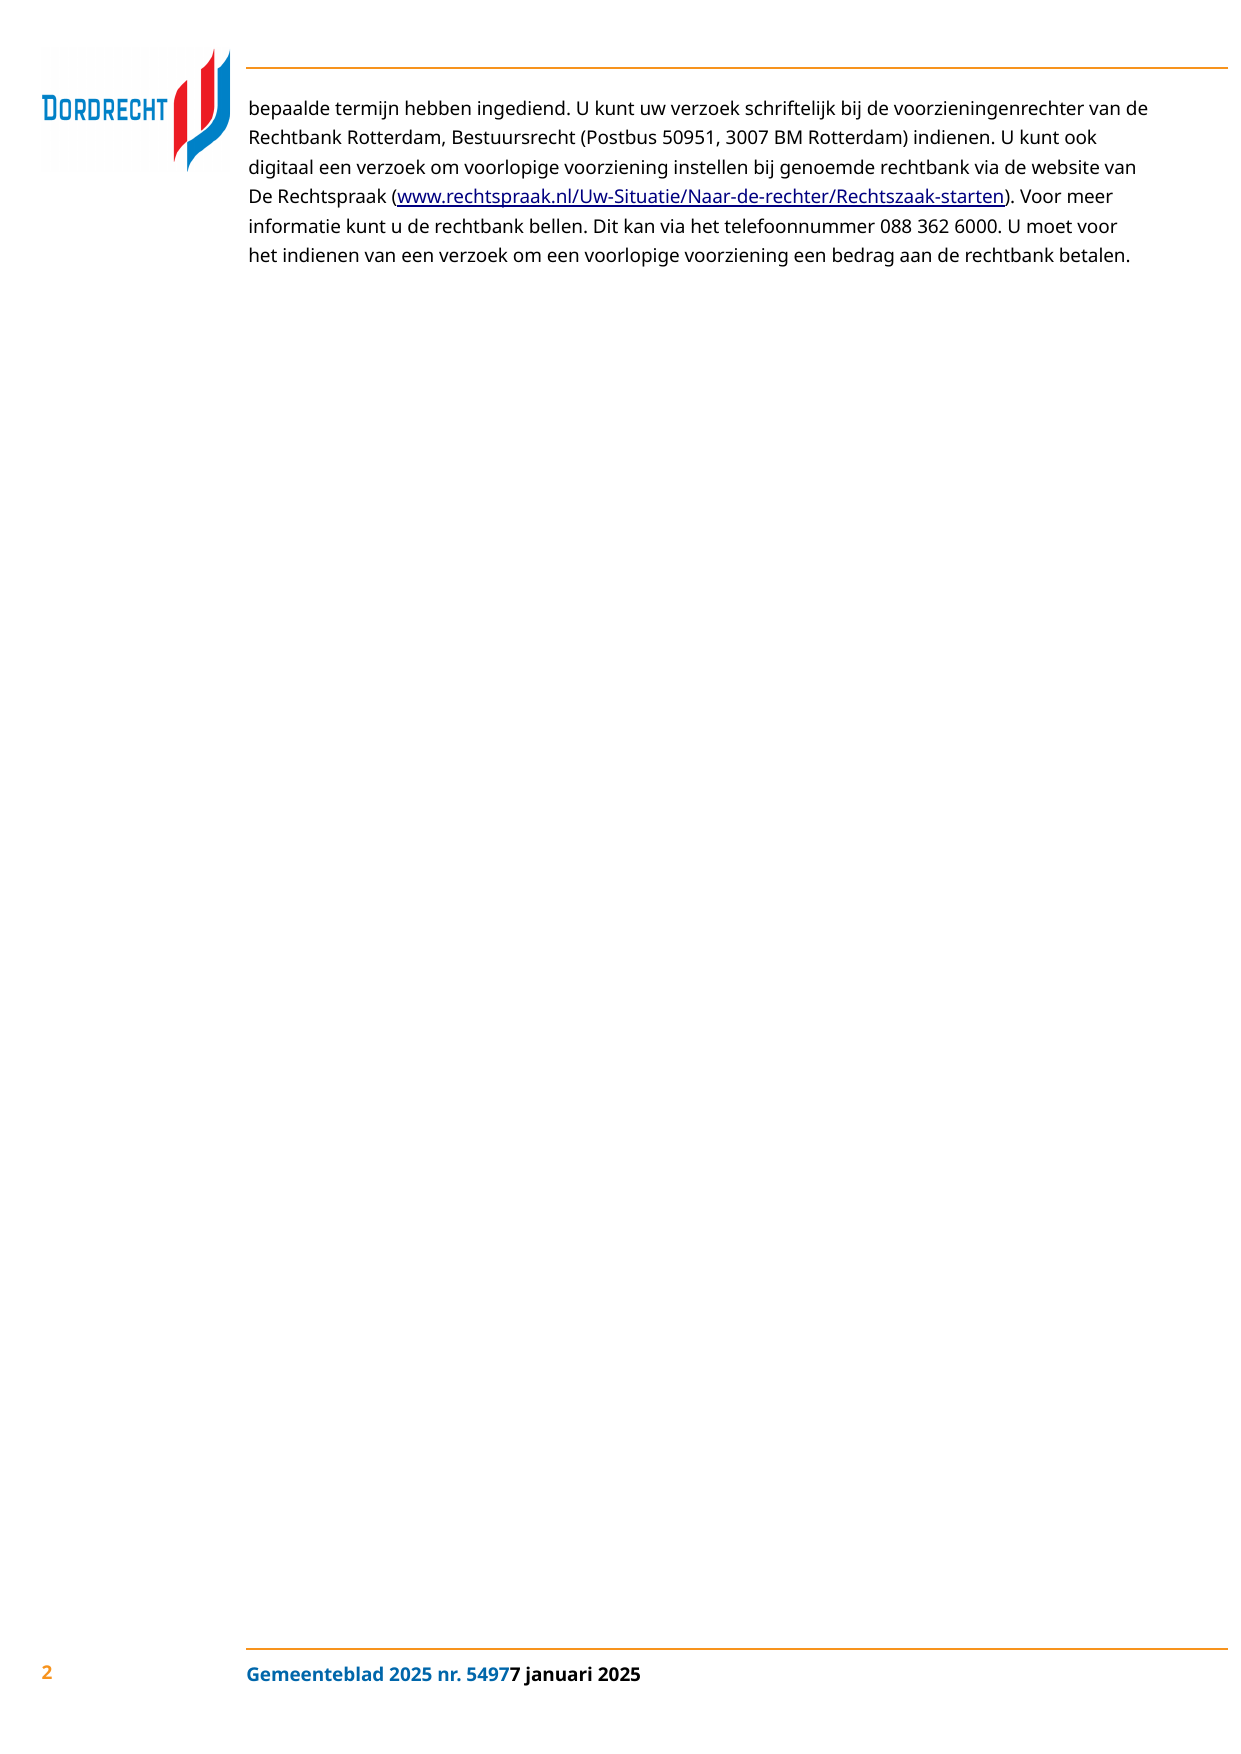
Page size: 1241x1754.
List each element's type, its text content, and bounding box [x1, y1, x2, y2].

text bepaalde termijn hebben ingediend. U kunt uw verzoek schriftelijk bij de voorzieningenrechter van de Rechtbank Rotterdam, Bestuursrecht (Postbus 50951, 3007 BM Rotterdam) indienen. U kunt ook digitaal een verzoek om voorlopige voorziening instellen bij genoemde rechtbank via de website van De Rechtspraak (www.rechtspraak.nl/Uw-Situatie/Naar-de-rechter/Rechtszaak-starten). Voor meer informatie kunt u de rechtbank bellen. Dit kan via het telefoonnummer 088 362 6000. U moet voor het indienen van een verzoek om een voorlopige voorziening een bedrag aan de rechtbank betalen. [248, 95, 1152, 268]
picture [41, 47, 231, 172]
